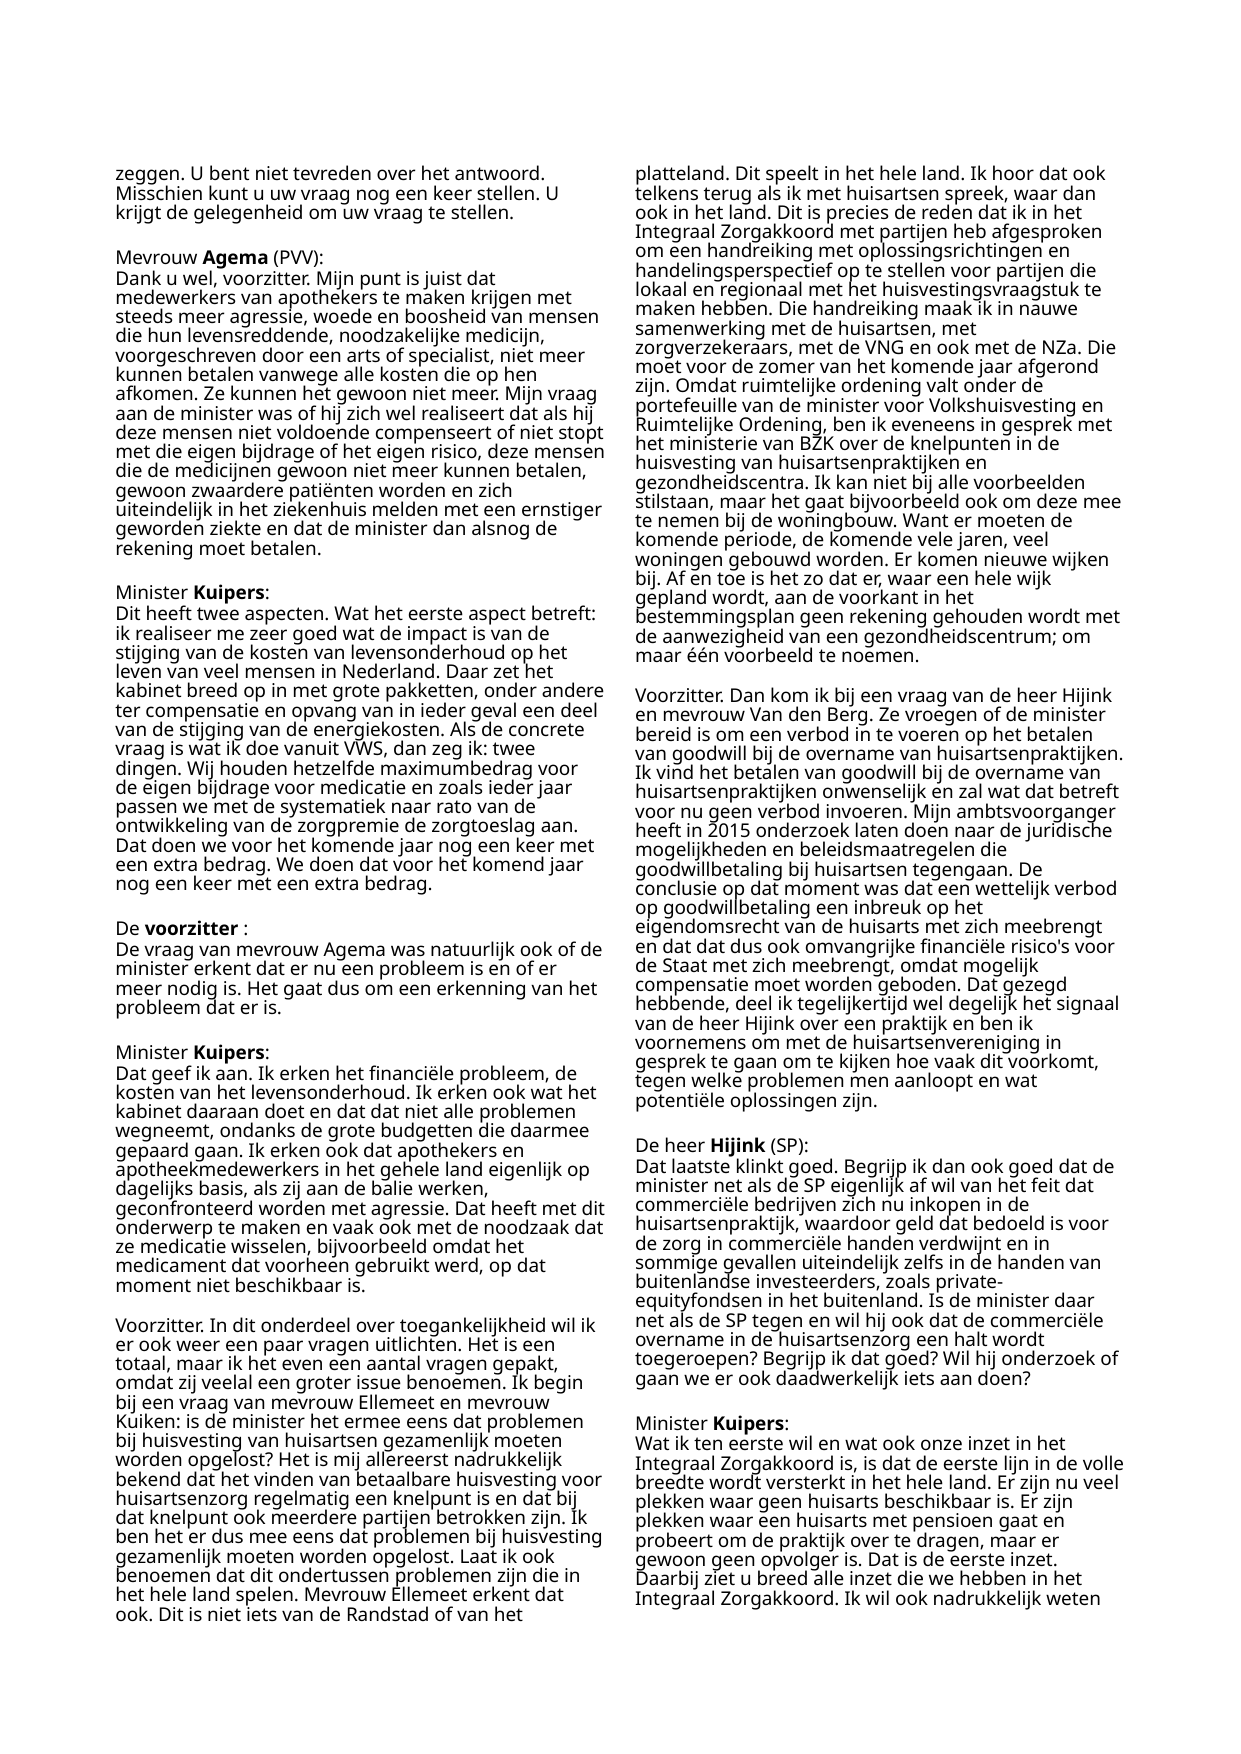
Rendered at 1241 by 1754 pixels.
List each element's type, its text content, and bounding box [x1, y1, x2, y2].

text platteland. Dit speelt in het hele land. Ik hoor dat ook telkens terug als ik met huisartsen spreek, waar dan ook in het land. Dit is precies de reden dat ik in het Integraal Zorgakkoord met partijen heb afgesproken om een handreiking met oplossingsrichtingen en handelingsperspectief op te stellen voor partijen die lokaal en regionaal met het huisvestingsvraagstuk te maken hebben. Die handreiking maak ik in nauwe samenwerking met de huisartsen, met zorgverzekeraars, met de VNG en ook met de NZa. Die moet voor de zomer van het komende jaar afgerond zijn. Omdat ruimtelijke ordening valt onder de portefeuille van de minister voor Volkshuisvesting en Ruimtelijke Ordening, ben ik eveneens in gesprek met het ministerie van BZK over de knelpunten in de huisvesting van huisartsenpraktijken en gezondheidscentra. Ik kan niet bij alle voorbeelden stilstaan, maar het gaat bijvoorbeeld ook om deze mee te nemen bij de woningbouw. Want er moeten de komende periode, de komende vele jaren, veel woningen gebouwd worden. Er komen nieuwe wijken bij. Af en toe is het zo dat er, waar een hele wijk gepland wordt, aan de voorkant in het bestemmingsplan geen rekening gehouden wordt met de aanwezigheid van een gezondheidscentrum; om maar één voorbeeld te noemen. [635, 165, 1125, 666]
text De voorzitter : [115, 915, 605, 941]
text Minister Kuipers: [635, 1410, 1125, 1435]
text De vraag van mevrouw Agema was natuurlijk ook of de minister erkent dat er nu een probleem is en of er meer nodig is. Het gaat dus om een erkenning van het probleem dat er is. [115, 941, 605, 1018]
text Dit heeft twee aspecten. Wat het eerste aspect betreft: ik realiseer me zeer goed wat de impact is van de stijging van de kosten van levensonderhoud op het leven van veel mensen in Nederland. Daar zet het kabinet breed op in met grote pakketten, onder andere ter compensatie en opvang van in ieder geval een deel van de stijging van de energiekosten. Als de concrete vraag is wat ik doe vanuit VWS, dan zeg ik: twee dingen. Wij houden hetzelfde maximumbedrag voor de eigen bijdrage voor medicatie en zoals ieder jaar passen we met de systematiek naar rato van de ontwikkeling van de zorgpremie de zorgtoeslag aan. Dat doen we voor het komende jaar nog een keer met een extra bedrag. We doen dat voor het komend jaar nog een keer met een extra bedrag. [115, 605, 605, 894]
text zeggen. U bent niet tevreden over het antwoord. Misschien kunt u uw vraag nog een keer stellen. U krijgt de gelegenheid om uw vraag te stellen. [115, 165, 605, 223]
text Voorzitter. Dan kom ik bij een vraag van de heer Hijink en mevrouw Van den Berg. Ze vroegen of de minister bereid is om een verbod in te voeren op het betalen van goodwill bij de overname van huisartsenpraktijken. Ik vind het betalen van goodwill bij de overname van huisartsenpraktijken onwenselijk en zal wat dat betreft voor nu geen verbod invoeren. Mijn ambtsvoorganger heeft in 2015 onderzoek laten doen naar de juridische mogelijkheden en beleidsmaatregelen die goodwillbetaling bij huisartsen tegengaan. De conclusie op dat moment was dat een wettelijk verbod op goodwillbetaling een inbreuk op het eigendomsrecht van de huisarts met zich meebrengt en dat dat dus ook omvangrijke financiële risico's voor de Staat met zich meebrengt, omdat mogelijk compensatie moet worden geboden. Dat gezegd hebbende, deel ik tegelijkertijd wel degelijk het signaal van de heer Hijink over een praktijk en ben ik voornemens om met de huisartsenvereniging in gesprek te gaan om te kijken hoe vaak dit voorkomt, tegen welke problemen men aanloopt en wat potentiële oplossingen zijn. [635, 687, 1125, 1111]
text Voorzitter. In dit onderdeel over toegankelijkheid wil ik er ook weer een paar vragen uitlichten. Het is een totaal, maar ik het even een aantal vragen gepakt, omdat zij veelal een groter issue benoemen. Ik begin bij een vraag van mevrouw Ellemeet en mevrouw Kuiken: is de minister het ermee eens dat problemen bij huisvesting van huisartsen gezamenlijk moeten worden opgelost? Het is mij allereerst nadrukkelijk bekend dat het vinden van betaalbare huisvesting voor huisartsenzorg regelmatig een knelpunt is en dat bij dat knelpunt ook meerdere partijen betrokken zijn. Ik ben het er dus mee eens dat problemen bij huisvesting gezamenlijk moeten worden opgelost. Laat ik ook benoemen dat dit ondertussen problemen zijn die in het hele land spelen. Mevrouw Ellemeet erkent dat ook. Dit is niet iets van de Randstad of van het [115, 1317, 605, 1625]
text Minister Kuipers: [115, 1039, 605, 1064]
text Mevrouw Agema (PVV): [115, 244, 605, 270]
text Minister Kuipers: [115, 579, 605, 605]
text Dat laatste klinkt goed. Begrijp ik dan ook goed dat de minister net als de SP eigenlijk af wil van het feit dat commerciële bedrijven zich nu inkopen in de huisartsenpraktijk, waardoor geld dat bedoeld is voor de zorg in commerciële handen verdwijnt en in sommige gevallen uiteindelijk zelfs in de handen van buitenlandse investeerders, zoals private-equityfondsen in het buitenland. Is de minister daar net als de SP tegen en wil hij ook dat de commerciële overname in de huisartsenzorg een halt wordt toegeroepen? Begrijp ik dat goed? Wil hij onderzoek of gaan we er ook daadwerkelijk iets aan doen? [635, 1158, 1125, 1389]
text Dank u wel, voorzitter. Mijn punt is juist dat medewerkers van apothekers te maken krijgen met steeds meer agressie, woede en boosheid van mensen die hun levensreddende, noodzakelijke medicijn, voorgeschreven door een arts of specialist, niet meer kunnen betalen vanwege alle kosten die op hen afkomen. Ze kunnen het gewoon niet meer. Mijn vraag aan de minister was of hij zich wel realiseert dat als hij deze mensen niet voldoende compenseert of niet stopt met die eigen bijdrage of het eigen risico, deze mensen die de medicijnen gewoon niet meer kunnen betalen, gewoon zwaardere patiënten worden en zich uiteindelijk in het ziekenhuis melden met een ernstiger geworden ziekte en dat de minister dan alsnog de rekening moet betalen. [115, 270, 605, 559]
text De heer Hijink (SP): [635, 1132, 1125, 1158]
text Dat geef ik aan. Ik erken het financiële probleem, de kosten van het levensonderhoud. Ik erken ook wat het kabinet daaraan doet en dat dat niet alle problemen wegneemt, ondanks de grote budgetten die daarmee gepaard gaan. Ik erken ook dat apothekers en apotheekmedewerkers in het gehele land eigenlijk op dagelijks basis, als zij aan de balie werken, geconfronteerd worden met agressie. Dat heeft met dit onderwerp te maken en vaak ook met de noodzaak dat ze medicatie wisselen, bijvoorbeeld omdat het medicament dat voorheen gebruikt werd, op dat moment niet beschikbaar is. [115, 1064, 605, 1296]
text Wat ik ten eerste wil en wat ook onze inzet in het Integraal Zorgakkoord is, is dat de eerste lijn in de volle breedte wordt versterkt in het hele land. Er zijn nu veel plekken waar geen huisarts beschikbaar is. Er zijn plekken waar een huisarts met pensioen gaat en probeert om de praktijk over te dragen, maar er gewoon geen opvolger is. Dat is de eerste inzet. Daarbij ziet u breed alle inzet die we hebben in het Integraal Zorgakkoord. Ik wil ook nadrukkelijk weten [635, 1435, 1125, 1609]
